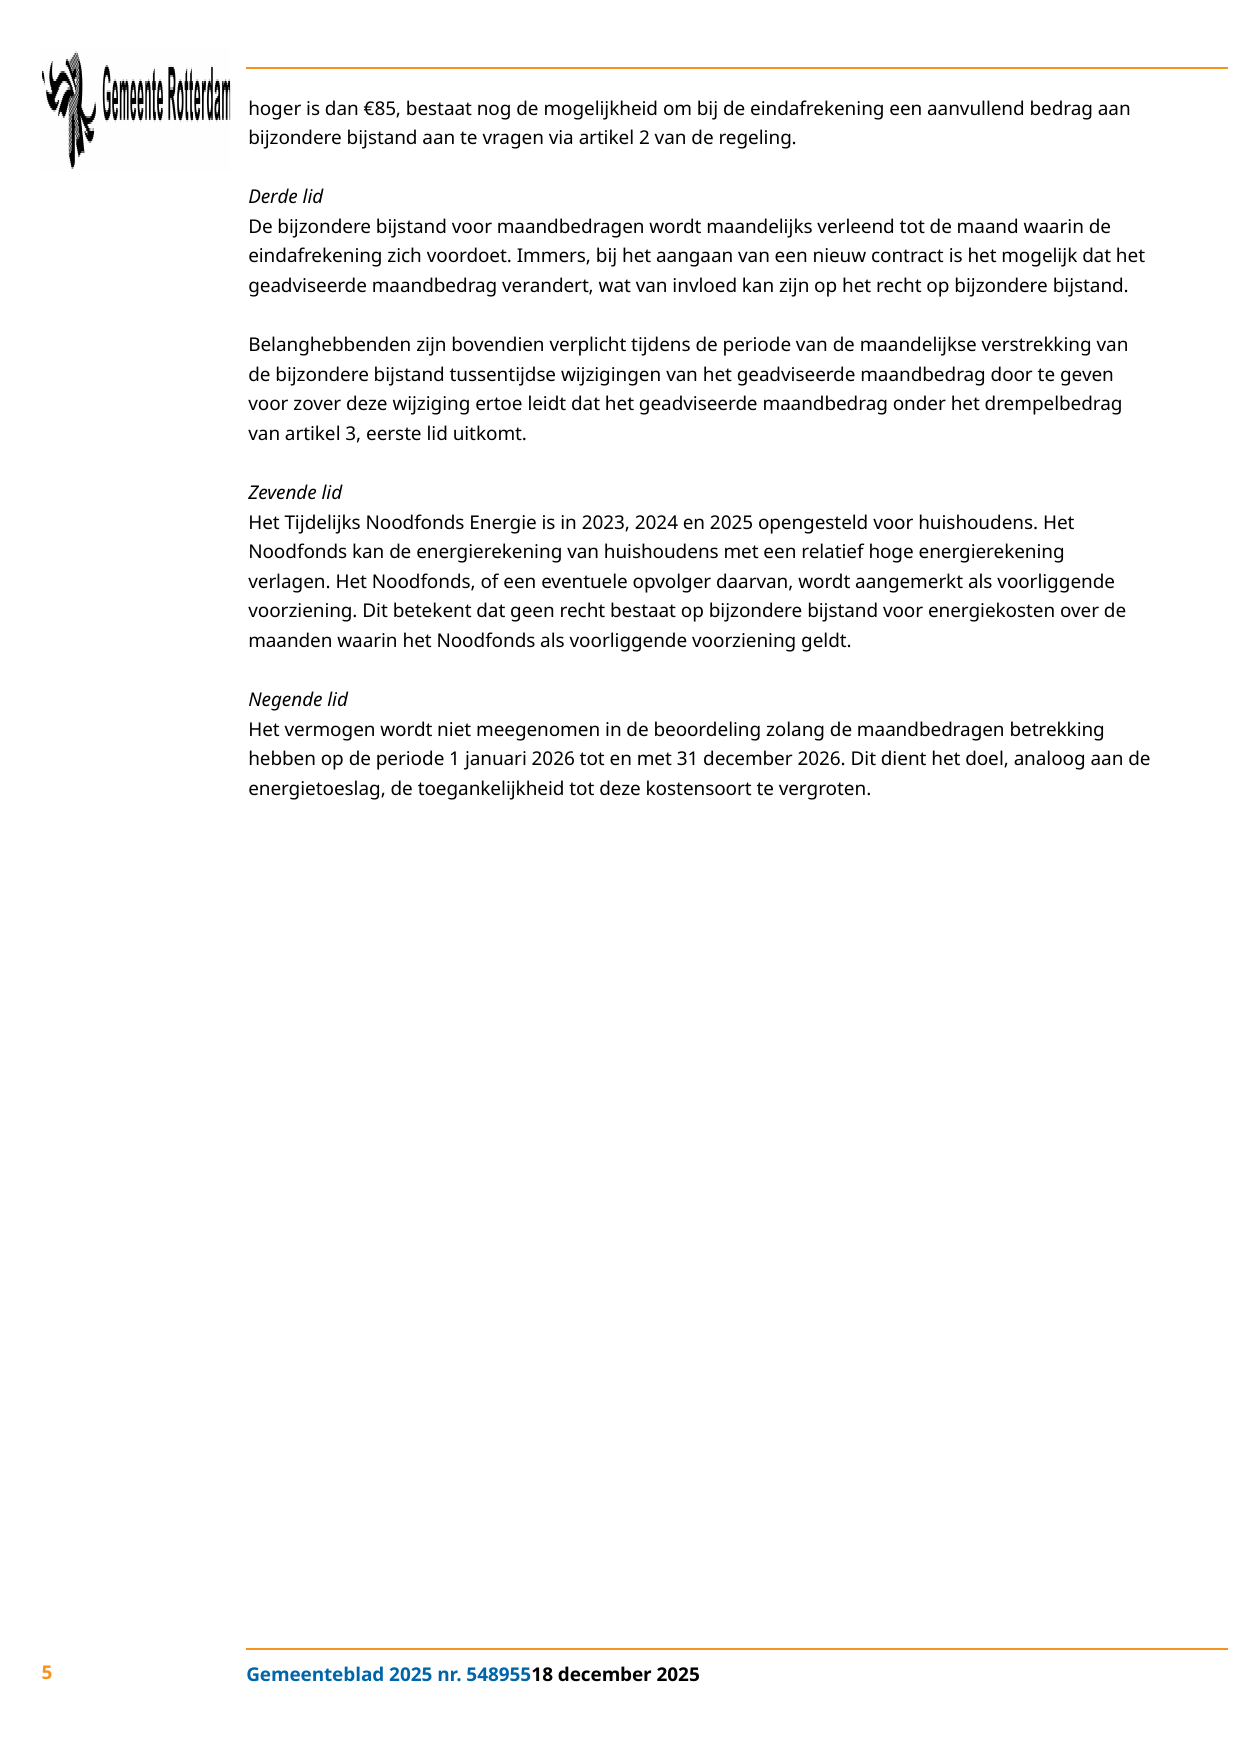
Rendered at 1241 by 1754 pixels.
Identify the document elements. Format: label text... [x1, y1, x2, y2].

text Derde lid [248, 183, 1152, 209]
text Belanghebbenden zijn bovendien verplicht tijdens de periode van de maandelijkse verstrekking van de bijzondere bijstand tussentijdse wijzigingen van het geadviseerde maandbedrag door te geven voor zover deze wijziging ertoe leidt dat het geadviseerde maandbedrag onder het drempelbedrag van artikel 3, eerste lid uitkomt. [248, 331, 1152, 446]
text De bijzondere bijstand voor maandbedragen wordt maandelijks verleend tot de maand waarin de eindafrekening zich voordoet. Immers, bij het aangaan van een nieuw contract is het mogelijk dat het geadviseerde maandbedrag verandert, wat van invloed kan zijn op het recht op bijzondere bijstand. [248, 213, 1152, 298]
text hoger is dan €85, bestaat nog de mogelijkheid om bij de eindafrekening een aanvullend bedrag aan bijzondere bijstand aan te vragen via artikel 2 van de regeling. [248, 95, 1152, 150]
text Het vermogen wordt niet meegenomen in de beoordeling zolang de maandbedragen betrekking hebben op de periode 1 januari 2026 tot en met 31 december 2026. Dit dient het doel, analoog aan de energietoeslag, de toegankelijkheid tot deze kostensoort te vergroten. [248, 716, 1152, 801]
text Negende lid [248, 686, 1152, 712]
text Zevende lid [248, 479, 1152, 505]
text Het Tijdelijks Noodfonds Energie is in 2023, 2024 en 2025 opengesteld voor huishoudens. Het Noodfonds kan de energierekening van huishoudens met een relatief hoge energierekening verlagen. Het Noodfonds, of een eventuele opvolger daarvan, wordt aangemerkt als voorliggende voorziening. Dit betekent dat geen recht bestaat op bijzondere bijstand voor energiekosten over de maanden waarin het Noodfonds als voorliggende voorziening geldt. [248, 509, 1152, 653]
picture [41, 47, 231, 172]
